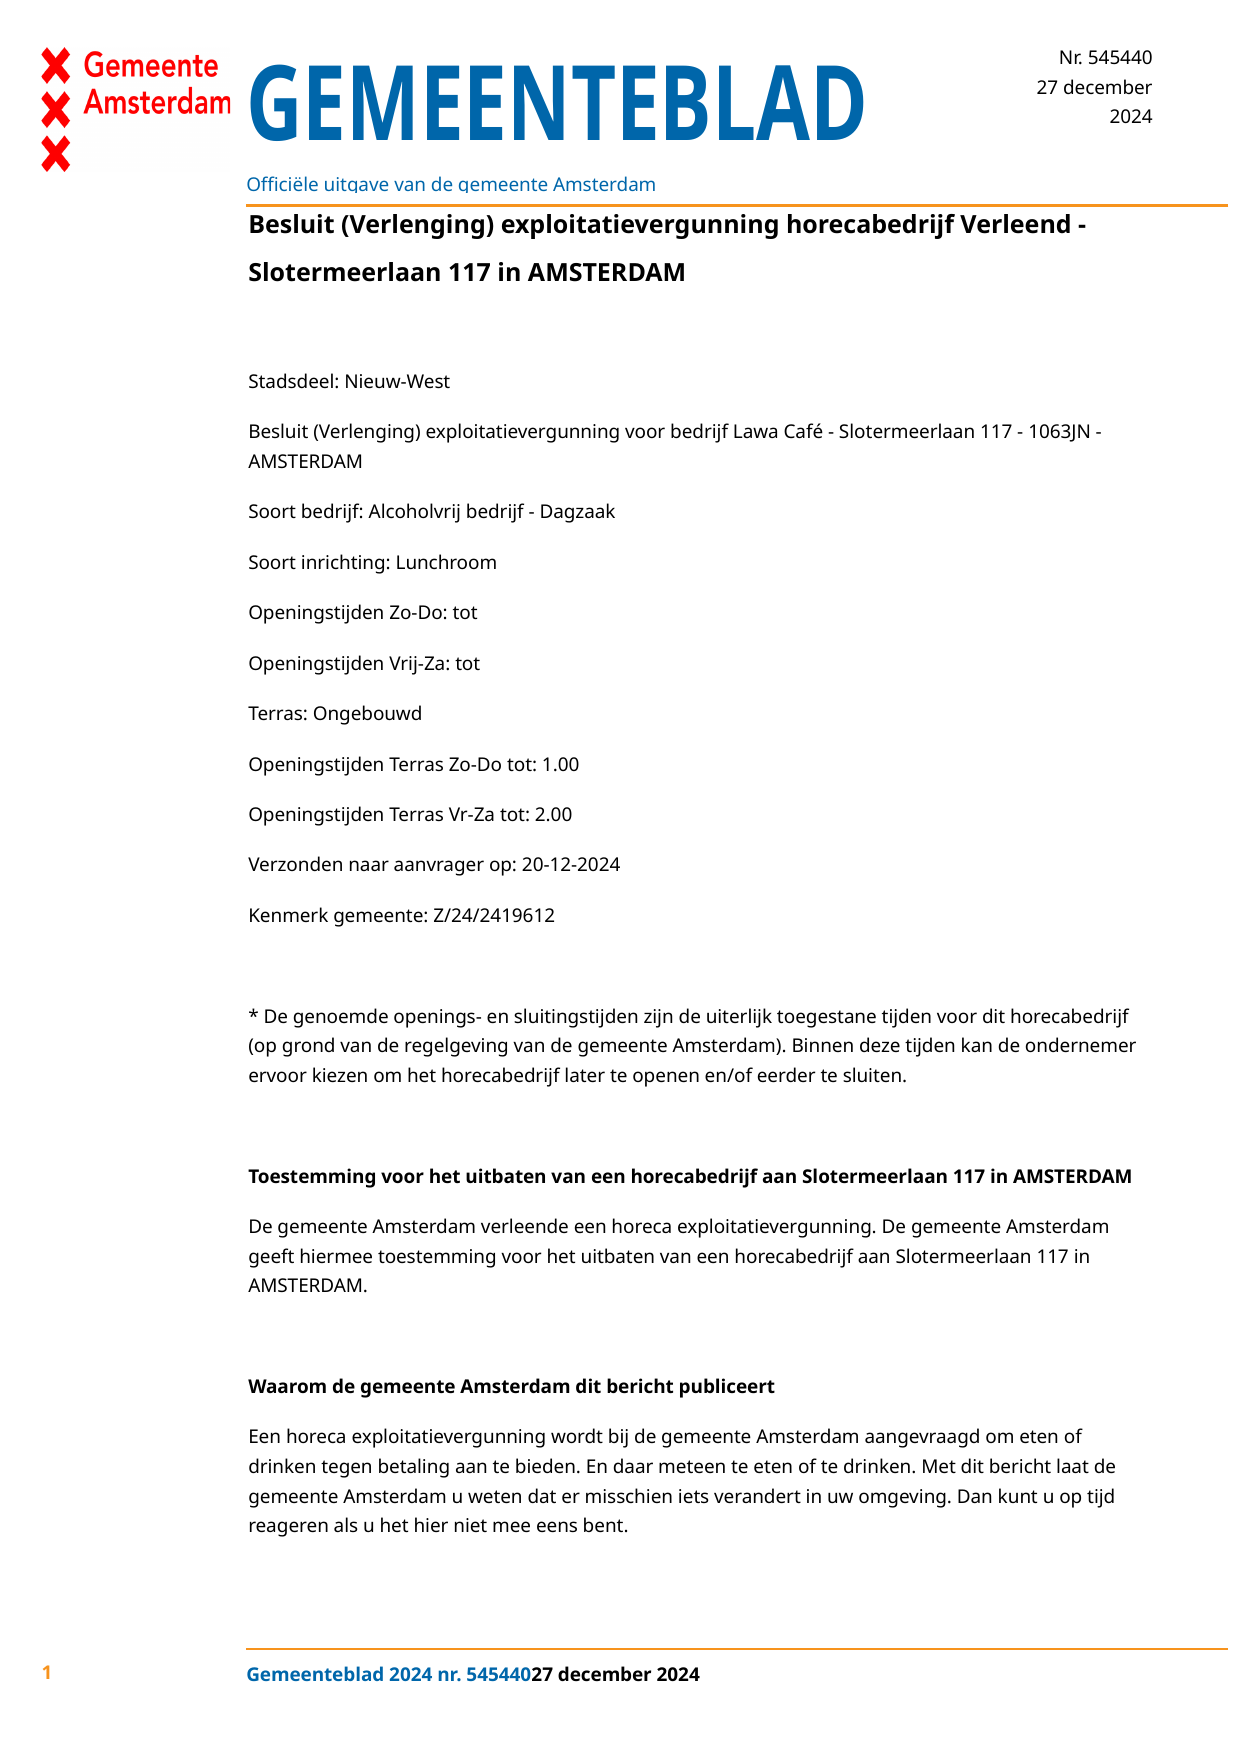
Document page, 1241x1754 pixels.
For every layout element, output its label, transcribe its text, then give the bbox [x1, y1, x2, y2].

text Toestemming voor het uitbaten van een horecabedrijf aan Slotermeerlaan 117 in AMSTERDAM [248, 1163, 1152, 1189]
text Verzonden naar aanvrager op: 20-12-2024 [248, 852, 1152, 877]
text Openingstijden Zo-Do: tot [248, 599, 1152, 625]
text Soort inrichting: Lunchroom [248, 549, 1152, 575]
text Openingstijden Vrij-Za: tot [248, 650, 1152, 676]
text De gemeente Amsterdam verleende een horeca exploitatievergunning. De gemeente Amsterdam geeft hiermee toestemming voor het uitbaten van een horecabedrijf aan Slotermeerlaan 117 in AMSTERDAM. [248, 1213, 1152, 1298]
picture [41, 47, 231, 172]
text Waarom de gemeente Amsterdam dit bericht publiceert [248, 1373, 1152, 1399]
text Kenmerk gemeente: Z/24/2419612 [248, 902, 1152, 928]
text Besluit (Verlenging) exploitatievergunning horecabedrijf Verleend - Slotermeerlaan 117 in AMSTERDAM [248, 207, 1152, 288]
text Openingstijden Terras Zo-Do tot: 1.00 [248, 751, 1152, 777]
text Stadsdeel: Nieuw-West [248, 368, 1152, 394]
text * De genoemde openings- en sluitingstijden zijn de uiterlijk toegestane tijden voor dit horecabedrijf (op grond van de regelgeving van de gemeente Amsterdam). Binnen deze tijden kan de ondernemer ervoor kiezen om het horecabedrijf later te openen en/of eerder te sluiten. [248, 1003, 1152, 1088]
text Een horeca exploitatievergunning wordt bij de gemeente Amsterdam aangevraagd om eten of drinken tegen betaling aan te bieden. En daar meteen te eten of te drinken. Met dit bericht laat de gemeente Amsterdam u weten dat er misschien iets verandert in uw omgeving. Dan kunt u op tijd reageren als u het hier niet mee eens bent. [248, 1424, 1152, 1538]
text Terras: Ongebouwd [248, 700, 1152, 726]
text Soort bedrijf: Alcoholvrij bedrijf - Dagzaak [248, 499, 1152, 524]
text Openingstijden Terras Vr-Za tot: 2.00 [248, 801, 1152, 827]
text Besluit (Verlenging) exploitatievergunning voor bedrijf Lawa Café - Slotermeerlaan 117 - 1063JN - AMSTERDAM [248, 419, 1152, 474]
